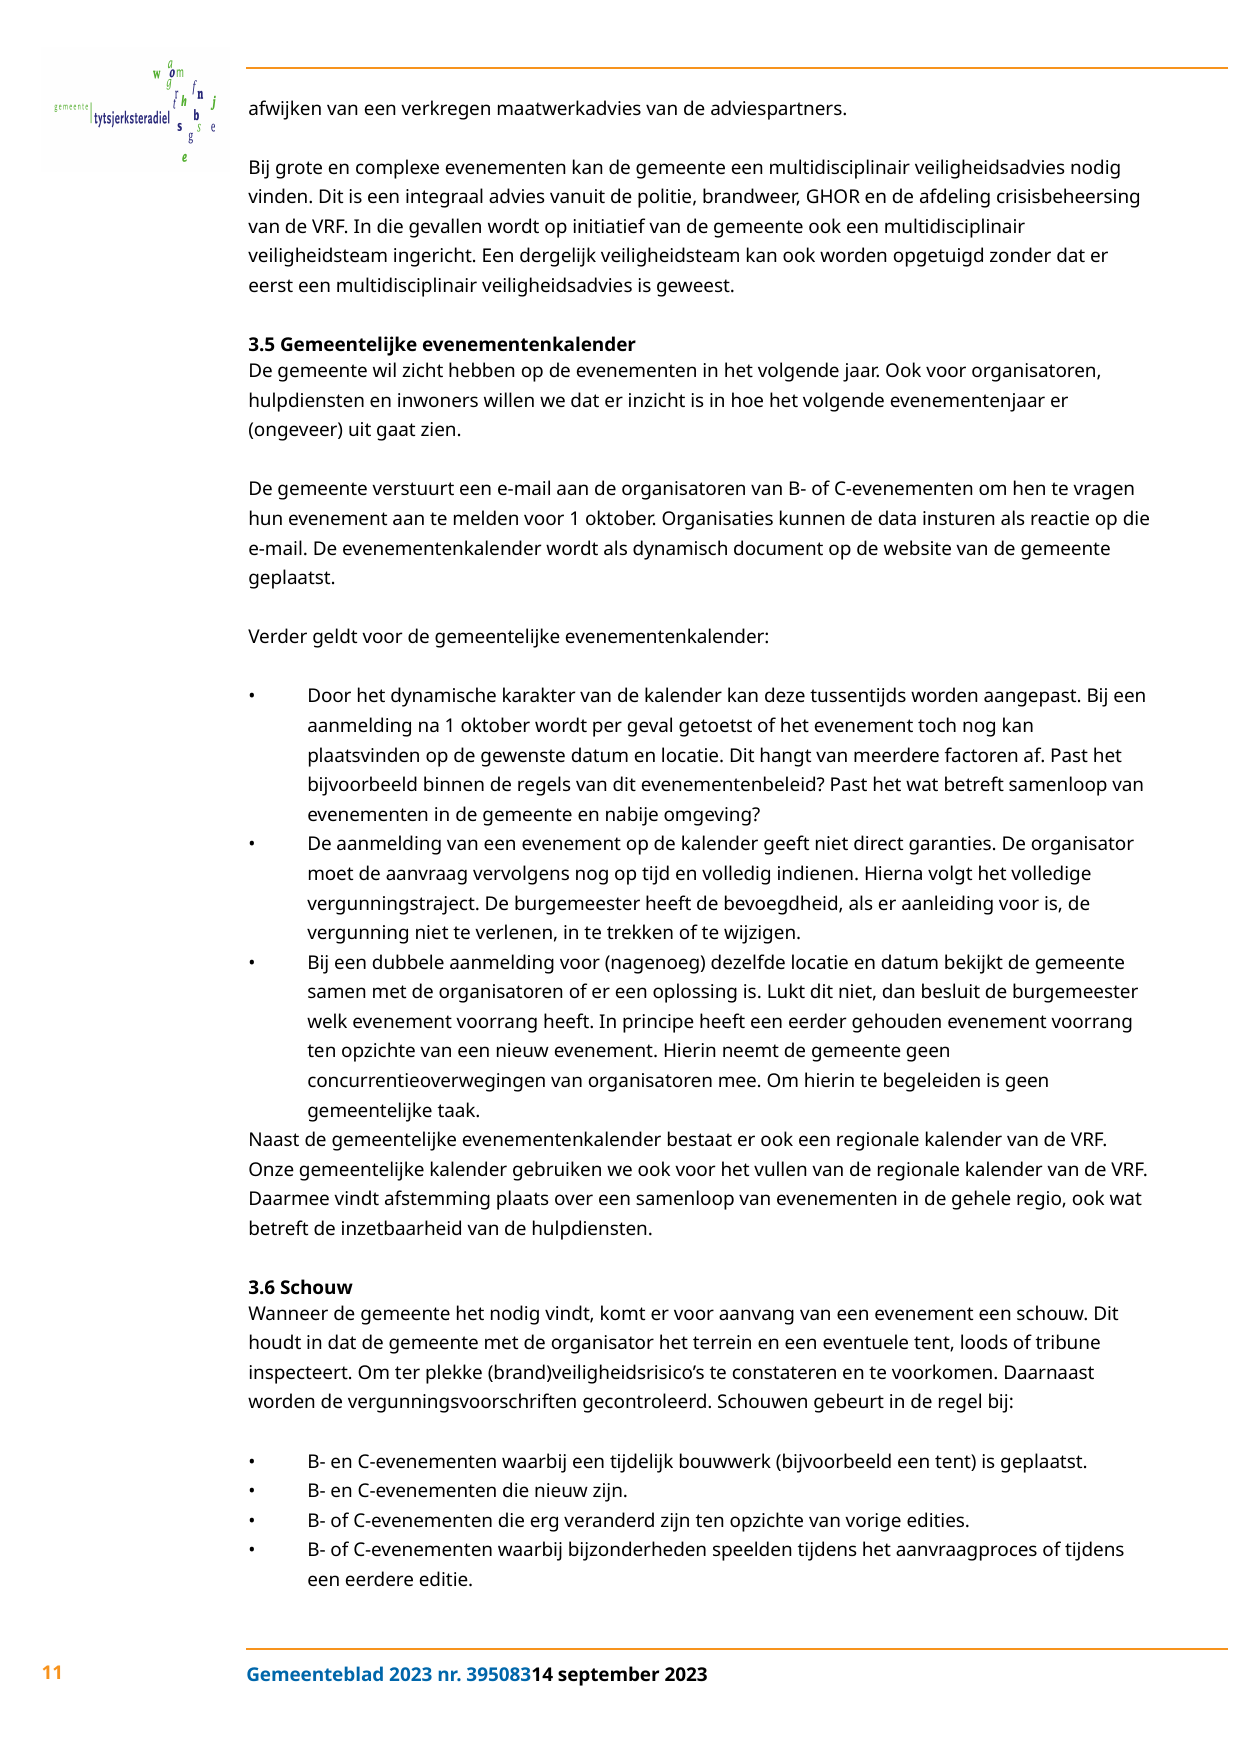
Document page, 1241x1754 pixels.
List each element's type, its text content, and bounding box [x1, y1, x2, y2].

picture [41, 47, 231, 172]
list B- of C-evenementen die erg veranderd zijn ten opzichte van vorige edities. [248, 1507, 1152, 1533]
list B- en C-evenementen waarbij een tijdelijk bouwwerk (bijvoorbeeld een tent) is geplaatst. [248, 1448, 1152, 1474]
text 3.5 Gemeentelijke evenementenkalender [248, 331, 1152, 357]
text afwijken van een verkregen maatwerkadvies van de adviespartners. [248, 95, 1152, 121]
list Door het dynamische karakter van de kalender kan deze tussentijds worden aangepast. Bij een aanmelding na 1 oktober wordt per geval getoetst of het evenement toch nog kan plaatsvinden op de gewenste datum en locatie. Dit hangt van meerdere factoren af. Past het bijvoorbeeld binnen de regels van dit evenementenbeleid? Past het wat betreft samenloop van evenementen in de gemeente en nabije omgeving? [248, 683, 1152, 827]
text Bij grote en complexe evenementen kan de gemeente een multidisciplinair veiligheidsadvies nodig vinden. Dit is een integraal advies vanuit de politie, brandweer, GHOR en de afdeling crisisbeheersing van de VRF. In die gevallen wordt op initiatief van de gemeente ook een multidisciplinair veiligheidsteam ingericht. Een dergelijk veiligheidsteam kan ook worden opgetuigd zonder dat er eerst een multidisciplinair veiligheidsadvies is geweest. [248, 154, 1152, 298]
text De gemeente wil zicht hebben op de evenementen in het volgende jaar. Ook voor organisatoren, hulpdiensten en inwoners willen we dat er inzicht is in hoe het volgende evenementenjaar er (ongeveer) uit gaat zien. [248, 357, 1152, 442]
list Bij een dubbele aanmelding voor (nagenoeg) dezelfde locatie en datum bekijkt de gemeente samen met de organisatoren of er een oplossing is. Lukt dit niet, dan besluit de burgemeester welk evenement voorrang heeft. In principe heeft een eerder gehouden evenement voorrang ten opzichte van een nieuw evenement. Hierin neemt de gemeente geen concurrentieoverwegingen van organisatoren mee. Om hierin te begeleiden is geen gemeentelijke taak. [248, 949, 1152, 1122]
list De aanmelding van een evenement op de kalender geeft niet direct garanties. De organisator moet de aanvraag vervolgens nog op tijd en volledig indienen. Hierna volgt het volledige vergunningstraject. De burgemeester heeft de bevoegdheid, als er aanleiding voor is, de vergunning niet te verlenen, in te trekken of te wijzigen. [248, 831, 1152, 945]
list B- en C-evenementen die nieuw zijn. [248, 1477, 1152, 1503]
text 3.6 Schouw [248, 1274, 1152, 1300]
text Wanneer de gemeente het nodig vindt, komt er voor aanvang van een evenement een schouw. Dit houdt in dat de gemeente met de organisator het terrein en een eventuele tent, loods of tribune inspecteert. Om ter plekke (brand)veiligheidsrisico’s te constateren en te voorkomen. Daarnaast worden de vergunningsvoorschriften gecontroleerd. Schouwen gebeurt in de regel bij: [248, 1300, 1152, 1414]
text Verder geldt voor de gemeentelijke evenementenkalender: [248, 623, 1152, 649]
list B- of C-evenementen waarbij bijzonderheden speelden tijdens het aanvraagproces of tijdens een eerdere editie. [248, 1537, 1152, 1592]
text De gemeente verstuurt een e-mail aan de organisatoren van B- of C-evenementen om hen te vragen hun evenement aan te melden voor 1 oktober. Organisaties kunnen de data insturen als reactie op die e-mail. De evenementenkalender wordt als dynamisch document op de website van de gemeente geplaatst. [248, 476, 1152, 590]
text Naast de gemeentelijke evenementenkalender bestaat er ook een regionale kalender van de VRF. Onze gemeentelijke kalender gebruiken we ook voor het vullen van de regionale kalender van de VRF. Daarmee vindt afstemming plaats over een samenloop van evenementen in de gehele regio, ook wat betreft de inzetbaarheid van de hulpdiensten. [248, 1126, 1152, 1241]
